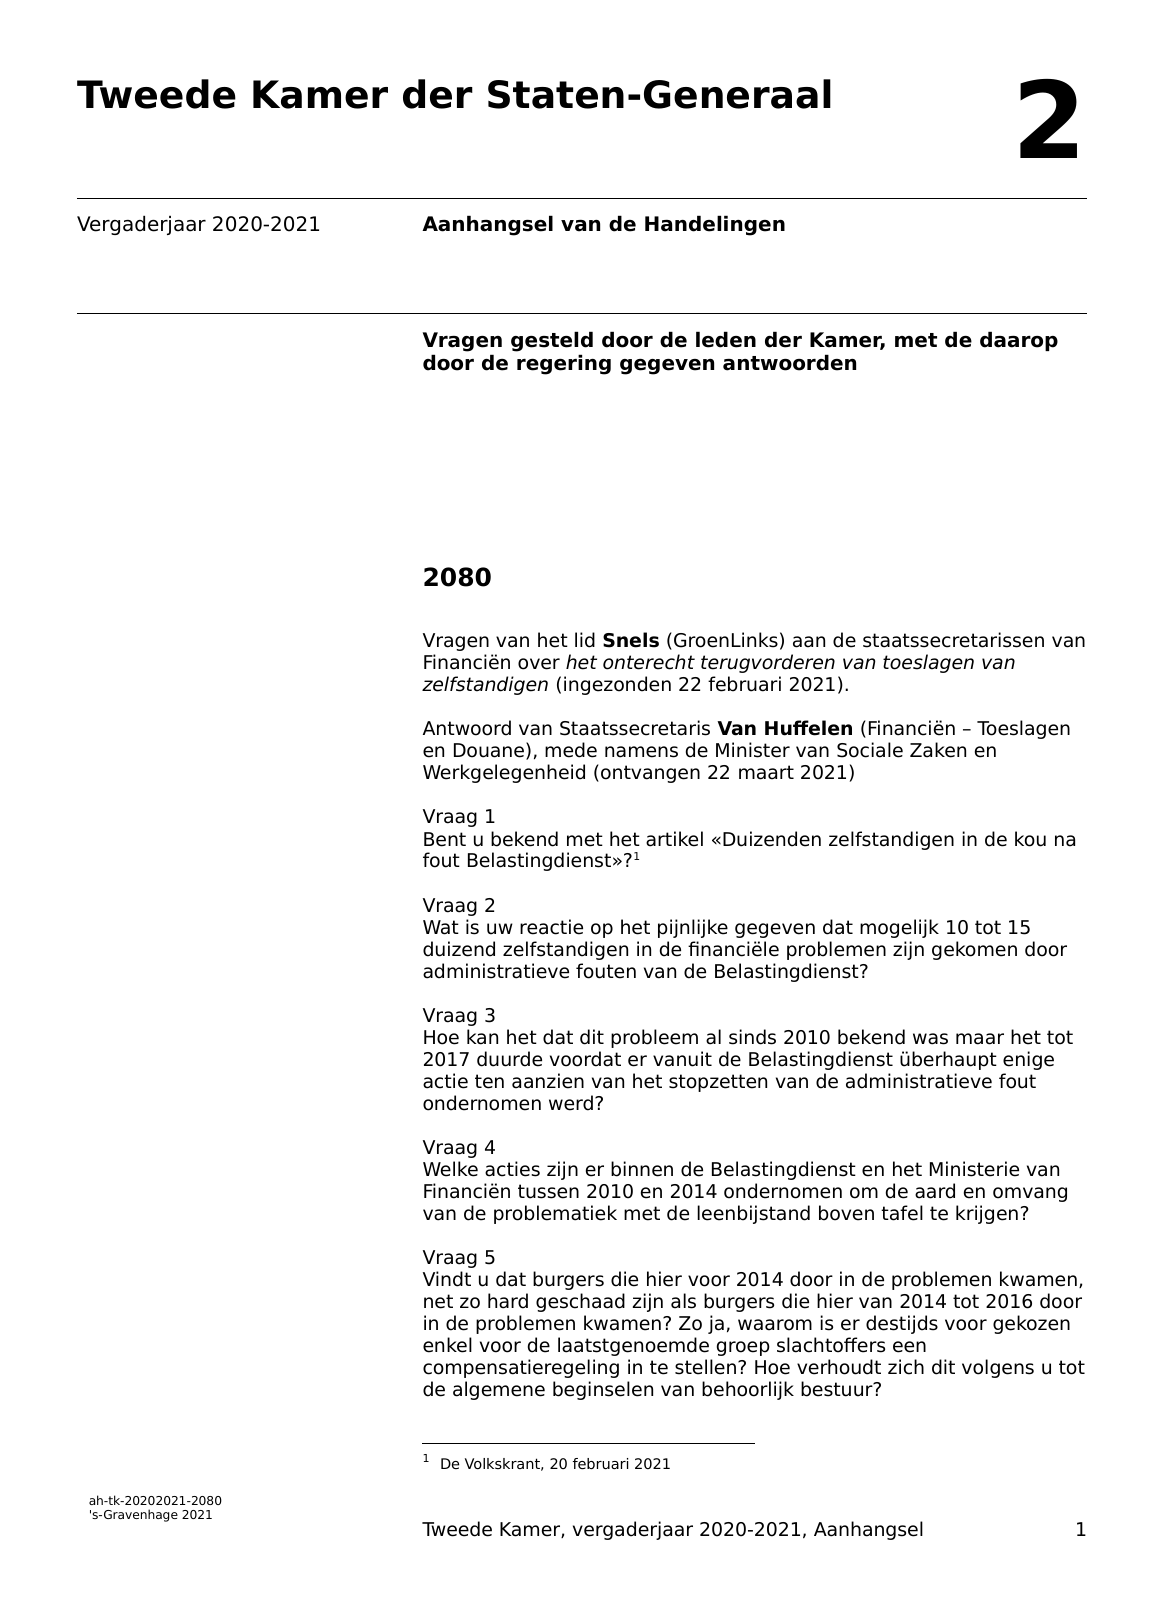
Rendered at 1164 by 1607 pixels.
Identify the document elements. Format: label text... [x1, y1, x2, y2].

text Vindt u dat burgers die hier voor 2014 door in de problemen kwamen, net zo hard geschaad zijn als burgers die hier van 2014 tot 2016 door in de problemen kwamen? Zo ja, waarom is er destijds voor gekozen enkel voor de laatstgenoemde groep slachtoffers een compensatieregeling in te stellen? Hoe verhoudt zich dit volgens u tot de algemene beginselen van behoorlijk bestuur? [422, 1269, 1087, 1401]
table_cell Vergaderjaar 2020-2021 [77, 199, 422, 313]
text Vraag 4 [422, 1137, 1087, 1159]
text Antwoord van Staatssecretaris Van Huffelen (Financiën – Toeslagen en Douane), mede namens de Minister van Sociale Zaken en Werkgelegenheid (ontvangen 22 maart 2021) [422, 718, 1087, 784]
table_cell [77, 314, 422, 375]
table_cell Aanhangsel van de Handelingen [422, 199, 1087, 313]
text Vraag 1 [422, 806, 1087, 828]
text Hoe kan het dat dit probleem al sinds 2010 bekend was maar het tot 2017 duurde voordat er vanuit de Belastingdienst überhaupt enige actie ten aanzien van het stopzetten van de administratieve fout ondernomen werd? [422, 1027, 1087, 1114]
text Welke acties zijn er binnen de Belastingdienst en het Ministerie van Financiën tussen 2010 en 2014 ondernomen om de aard en omvang van de problematiek met de leenbijstand boven tafel te krijgen? [422, 1159, 1087, 1225]
text Bent u bekend met het artikel «Duizenden zelfstandigen in de kou na fout Belastingdienst»? [422, 828, 1087, 872]
text 2080 [422, 563, 1087, 592]
table_header Tweede Kamer der Staten-Generaal [77, 59, 886, 198]
table_cell Vragen gesteld door de leden der Kamer, met de daarop door de regering gegeven antwoorden [422, 314, 1087, 375]
text ah-tk-20202021-2080 [88, 1494, 323, 1508]
text Vraag 2 [422, 894, 1087, 917]
text Vraag 5 [422, 1247, 1087, 1269]
text Vragen van het lid Snels (GroenLinks) aan de staatssecretarissen van Financiën over het onterecht terugvorderen van toeslagen van zelfstandigen (ingezonden 22 februari 2021). [422, 630, 1087, 696]
text De Volkskrant, 20 februari 2021 [422, 1452, 1087, 1474]
text Vraag 3 [422, 1005, 1087, 1027]
table_header 2 [886, 59, 1087, 198]
text Wat is uw reactie op het pijnlijke gegeven dat mogelijk 10 tot 15 duizend zelfstandigen in de financiële problemen zijn gekomen door administratieve fouten van de Belastingdienst? [422, 917, 1087, 982]
text 's-Gravenhage 2021 [88, 1508, 323, 1522]
